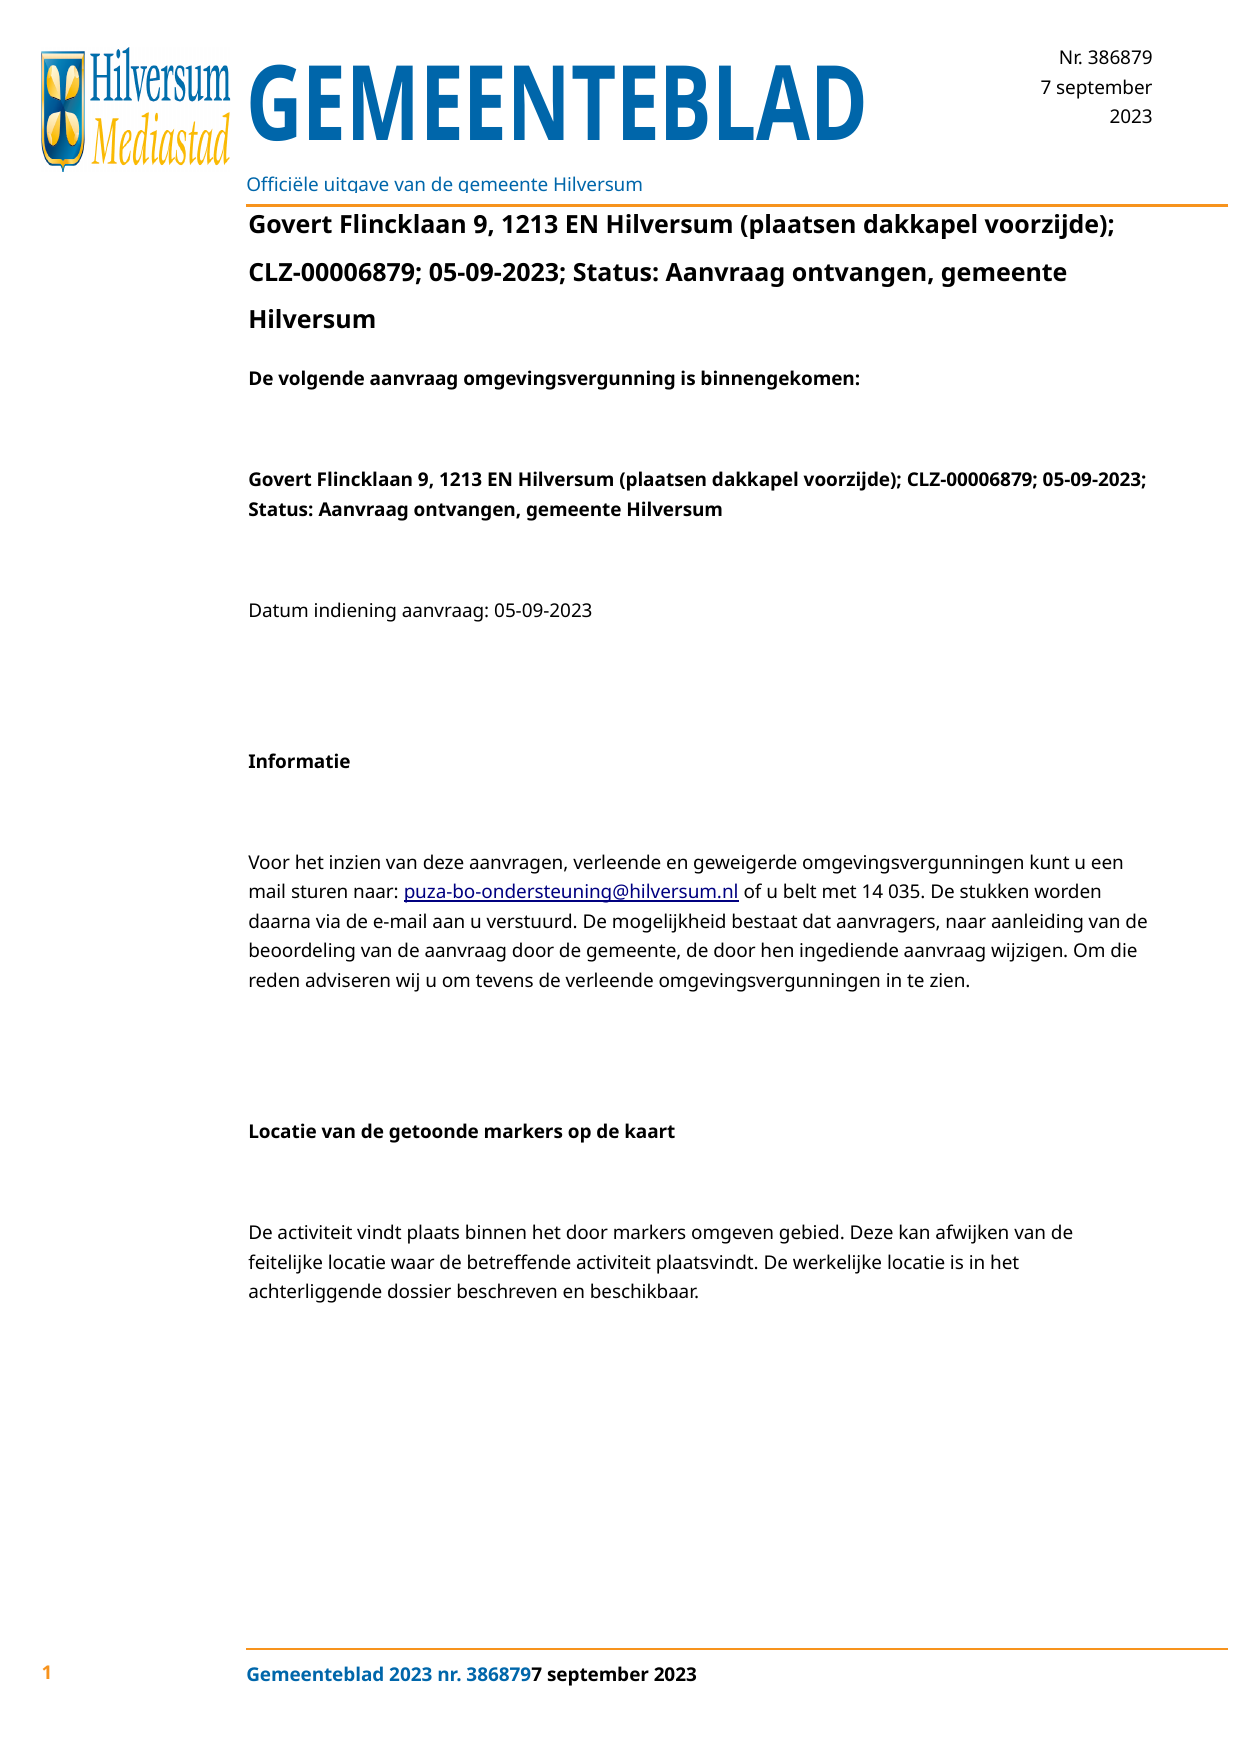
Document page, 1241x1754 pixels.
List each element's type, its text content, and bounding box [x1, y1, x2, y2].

text Govert Flincklaan 9, 1213 EN Hilversum (plaatsen dakkapel voorzijde); CLZ-00006879; 05-09-2023; Status: Aanvraag ontvangen, gemeente Hilversum [248, 466, 1152, 522]
text Govert Flincklaan 9, 1213 EN Hilversum (plaatsen dakkapel voorzijde); CLZ-00006879; 05-09-2023; Status: Aanvraag ontvangen, gemeente Hilversum [248, 207, 1152, 336]
text Informatie [248, 748, 1152, 774]
picture [41, 47, 231, 172]
text De volgende aanvraag omgevingsvergunning is binnengekomen: [248, 366, 1152, 391]
text Locatie van de getoonde markers op de kaart [248, 1118, 1152, 1144]
text Voor het inzien van deze aanvragen, verleende en geweigerde omgevingsvergunningen kunt u een mail sturen naar: puza-bo-ondersteuning@hilversum.nl of u belt met 14 035. De stukken worden daarna via de e-mail aan u verstuurd. De mogelijkheid bestaat dat aanvragers, naar aanleiding van de beoordeling van de aanvraag door de gemeente, de door hen ingediende aanvraag wijzigen. Om die reden adviseren wij u om tevens de verleende omgevingsvergunningen in te zien. [248, 849, 1152, 993]
text De activiteit vindt plaats binnen het door markers omgeven gebied. Deze kan afwijken van de feitelijke locatie waar de betreffende activiteit plaatsvindt. De werkelijke locatie is in het achterliggende dossier beschreven en beschikbaar. [248, 1219, 1152, 1304]
text Datum indiening aanvraag: 05-09-2023 [248, 597, 1152, 622]
